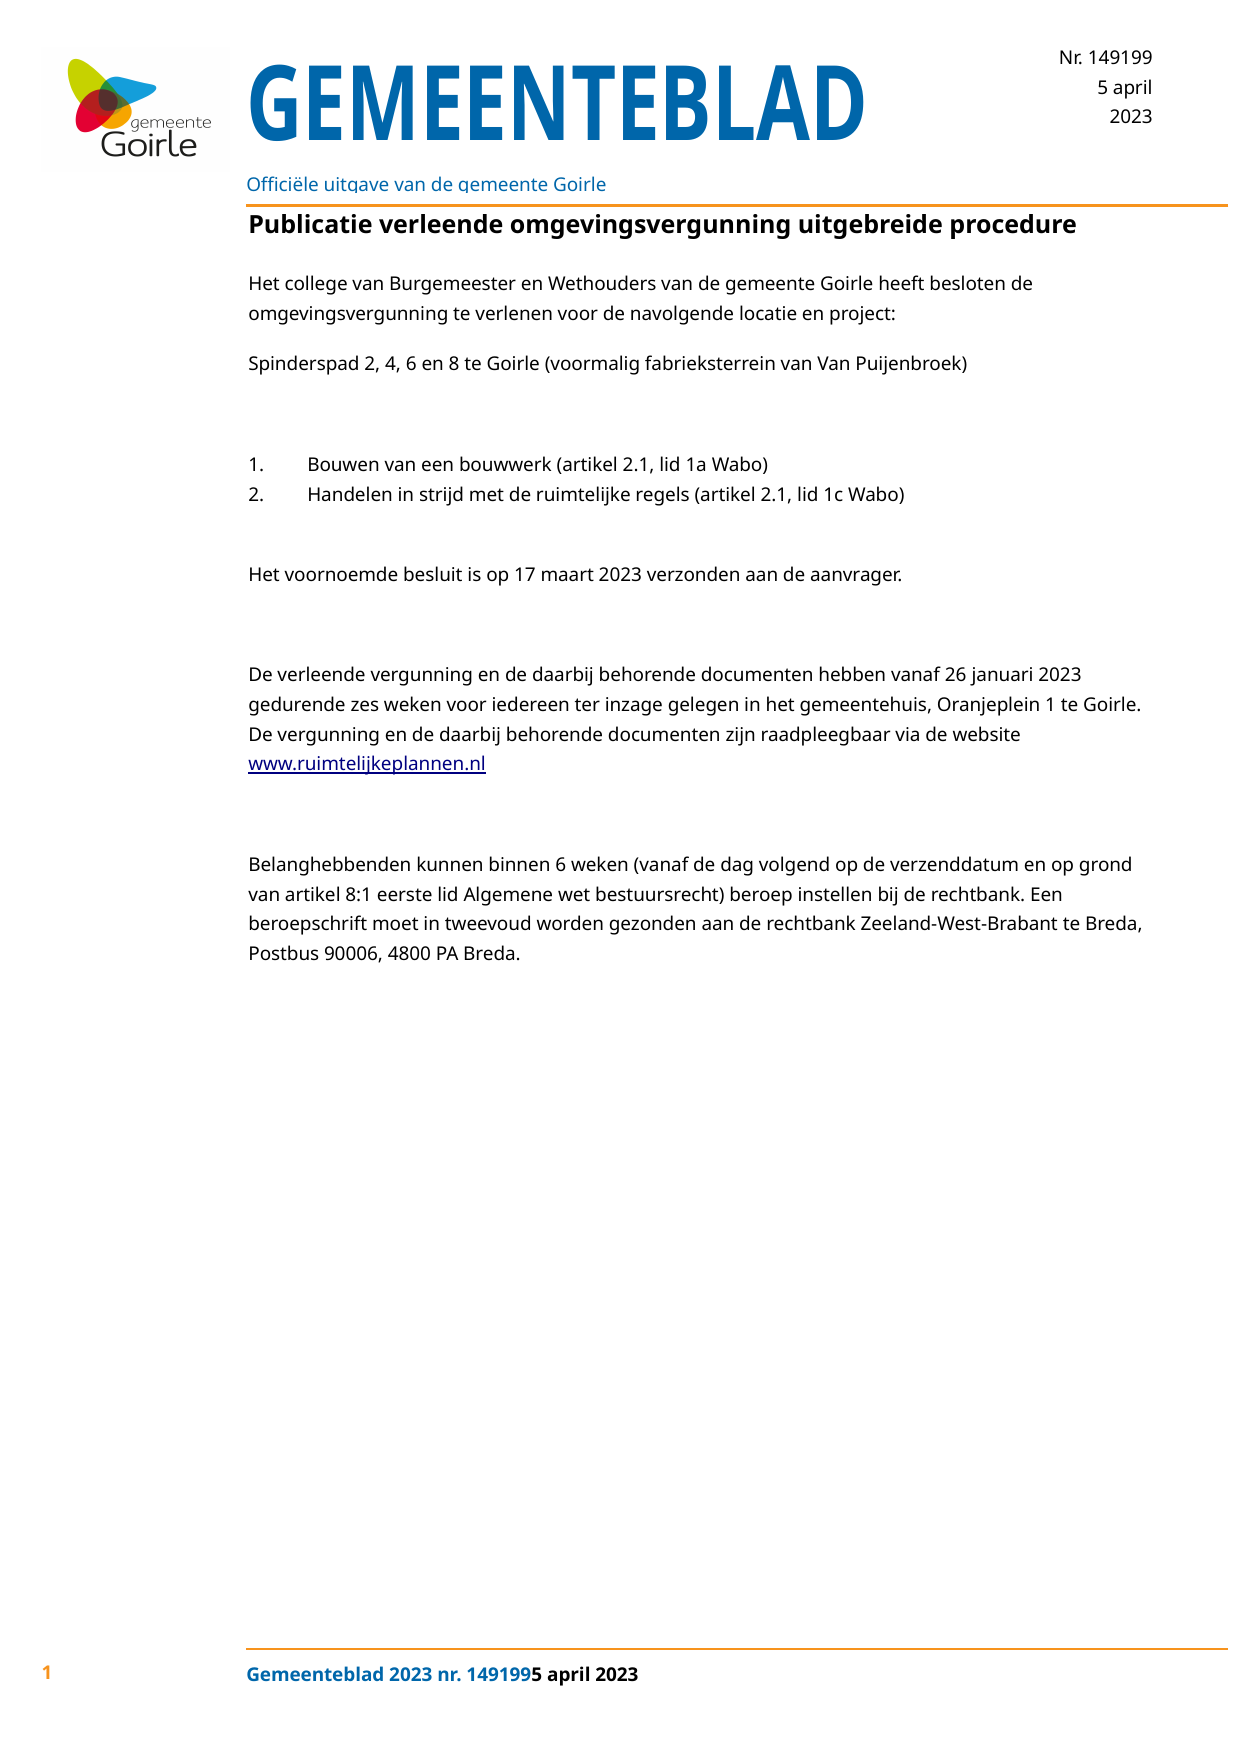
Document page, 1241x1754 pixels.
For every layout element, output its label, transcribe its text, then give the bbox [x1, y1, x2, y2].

text Het voornoemde besluit is op 17 maart 2023 verzonden aan de aanvrager. [248, 561, 1152, 586]
list Bouwen van een bouwwerk (artikel 2.1, lid 1a Wabo) [248, 451, 1152, 477]
text De verleende vergunning en de daarbij behorende documenten hebben vanaf 26 januari 2023 gedurende zes weken voor iedereen ter inzage gelegen in het gemeentehuis, Oranjeplein 1 te Goirle. De vergunning en de daarbij behorende documenten zijn raadpleegbaar via de website www.ruimtelijkeplannen.nl [248, 662, 1152, 776]
text Publicatie verleende omgevingsvergunning uitgebreide procedure [248, 207, 1152, 241]
text Het college van Burgemeester en Wethouders van de gemeente Goirle heeft besloten de omgevingsvergunning te verlenen voor de navolgende locatie en project: [248, 270, 1152, 326]
text Belanghebbenden kunnen binnen 6 weken (vanaf de dag volgend op de verzenddatum en op grond van artikel 8:1 eerste lid Algemene wet bestuursrecht) beroep instellen bij de rechtbank. Een beroepschrift moet in tweevoud worden gezonden aan de rechtbank Zeeland-West-Brabant te Breda, Postbus 90006, 4800 PA Breda. [248, 851, 1152, 966]
text Spinderspad 2, 4, 6 en 8 te Goirle (voormalig fabrieksterrein van Van Puijenbroek) [248, 350, 1152, 376]
list Handelen in strijd met de ruimtelijke regels (artikel 2.1, lid 1c Wabo) [248, 481, 1152, 506]
picture [41, 47, 231, 172]
